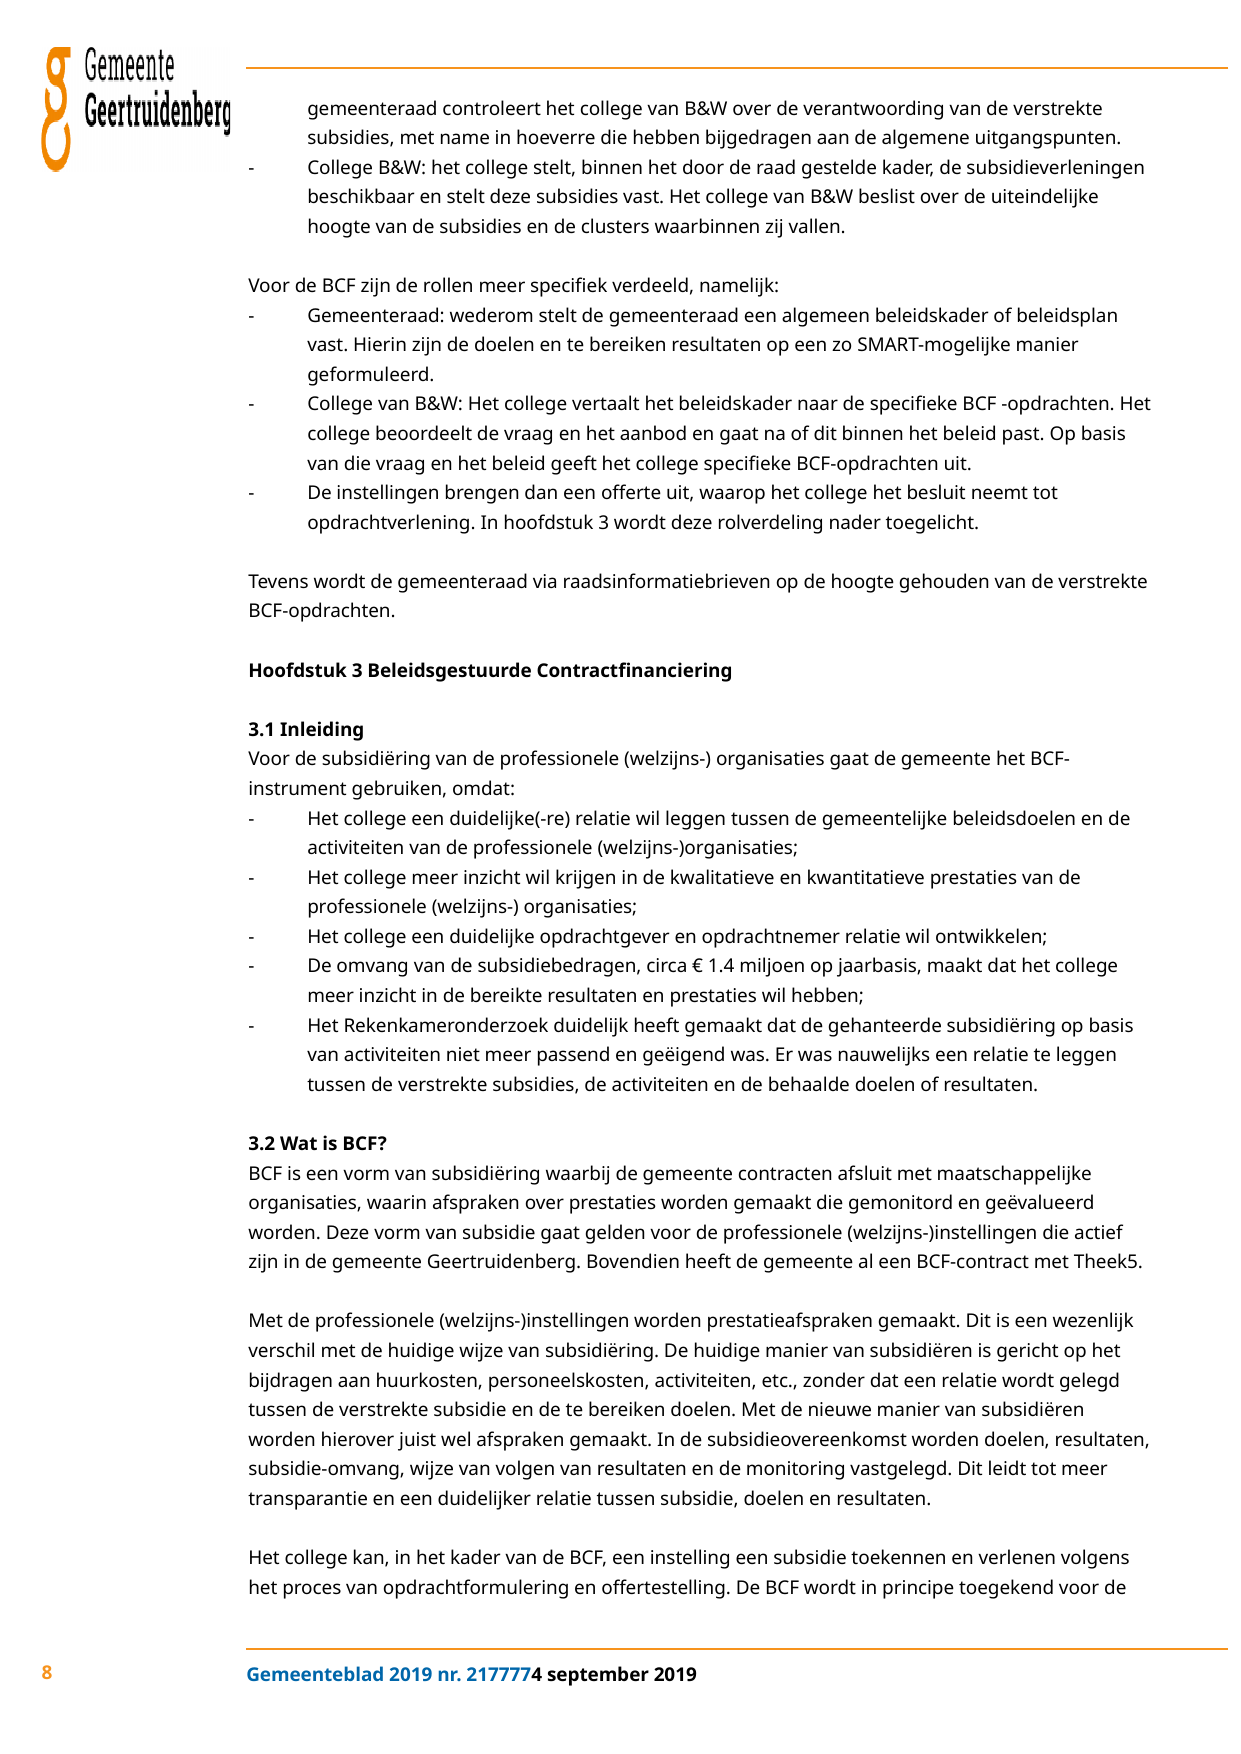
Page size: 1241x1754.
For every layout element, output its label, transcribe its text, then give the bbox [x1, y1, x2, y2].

text Voor de subsidiëring van de professionele (welzijns-) organisaties gaat de gemeente het BCF-instrument gebruiken, omdat: [248, 746, 1152, 801]
text 3.1 Inleiding [248, 716, 1152, 742]
list De instellingen brengen dan een offerte uit, waarop het college het besluit neemt tot opdrachtverlening. In hoofdstuk 3 wordt deze rolverdeling nader toegelicht. [248, 479, 1152, 535]
text Voor de BCF zijn de rollen meer specifiek verdeeld, namelijk: [248, 272, 1152, 298]
list Het college meer inzicht wil krijgen in de kwalitatieve en kwantitatieve prestaties van de professionele (welzijns-) organisaties; [248, 864, 1152, 919]
list De omvang van de subsidiebedragen, circa € 1.4 miljoen op jaarbasis, maakt dat het college meer inzicht in de bereikte resultaten en prestaties wil hebben; [248, 953, 1152, 1008]
list College van B&W: Het college vertaalt het beleidskader naar de specifieke BCF -opdrachten. Het college beoordeelt de vraag en het aanbod en gaat na of dit binnen het beleid past. Op basis van die vraag en het beleid geeft het college specifieke BCF-opdrachten uit. [248, 391, 1152, 476]
text Tevens wordt de gemeenteraad via raadsinformatiebrieven op de hoogte gehouden van de verstrekte BCF-opdrachten. [248, 568, 1152, 623]
list College B&W: het college stelt, binnen het door de raad gestelde kader, de subsidieverleningen beschikbaar en stelt deze subsidies vast. Het college van B&W beslist over de uiteindelijke hoogte van de subsidies en de clusters waarbinnen zij vallen. [248, 154, 1152, 239]
list Gemeenteraad: wederom stelt de gemeenteraad een algemeen beleidskader of beleidsplan vast. Hierin zijn de doelen en te bereiken resultaten op een zo SMART-mogelijke manier geformuleerd. [248, 302, 1152, 387]
list gemeenteraad controleert het college van B&W over de verantwoording van de verstrekte subsidies, met name in hoeverre die hebben bijgedragen aan de algemene uitgangspunten. [248, 95, 1152, 150]
list Het Rekenkameronderzoek duidelijk heeft gemaakt dat de gehanteerde subsidiëring op basis van activiteiten niet meer passend en geëigend was. Er was nauwelijks een relatie te leggen tussen de verstrekte subsidies, de activiteiten en de behaalde doelen of resultaten. [248, 1012, 1152, 1097]
text Hoofdstuk 3 Beleidsgestuurde Contractfinanciering [248, 657, 1152, 683]
text Met de professionele (welzijns-)instellingen worden prestatieafspraken gemaakt. Dit is een wezenlijk verschil met de huidige wijze van subsidiëring. De huidige manier van subsidiëren is gericht op het bijdragen aan huurkosten, personeelskosten, activiteiten, etc., zonder dat een relatie wordt gelegd tussen de verstrekte subsidie en de te bereiken doelen. Met de nieuwe manier van subsidiëren worden hierover juist wel afspraken gemaakt. In de subsidieovereenkomst worden doelen, resultaten, subsidie-omvang, wijze van volgen van resultaten en de monitoring vastgelegd. Dit leidt tot meer transparantie en een duidelijker relatie tussen subsidie, doelen en resultaten. [248, 1308, 1152, 1511]
picture [41, 47, 231, 172]
text Het college kan, in het kader van de BCF, een instelling een subsidie toekennen en verlenen volgens het proces van opdrachtformulering en offertestelling. De BCF wordt in principe toegekend voor de [248, 1544, 1152, 1600]
text BCF is een vorm van subsidiëring waarbij de gemeente contracten afsluit met maatschappelijke organisaties, waarin afspraken over prestaties worden gemaakt die gemonitord en geëvalueerd worden. Deze vorm van subsidie gaat gelden voor de professionele (welzijns-)instellingen die actief zijn in de gemeente Geertruidenberg. Bovendien heeft de gemeente al een BCF-contract met Theek5. [248, 1160, 1152, 1274]
list Het college een duidelijke(-re) relatie wil leggen tussen de gemeentelijke beleidsdoelen en de activiteiten van de professionele (welzijns-)organisaties; [248, 805, 1152, 860]
list Het college een duidelijke opdrachtgever en opdrachtnemer relatie wil ontwikkelen; [248, 923, 1152, 949]
text 3.2 Wat is BCF? [248, 1130, 1152, 1156]
